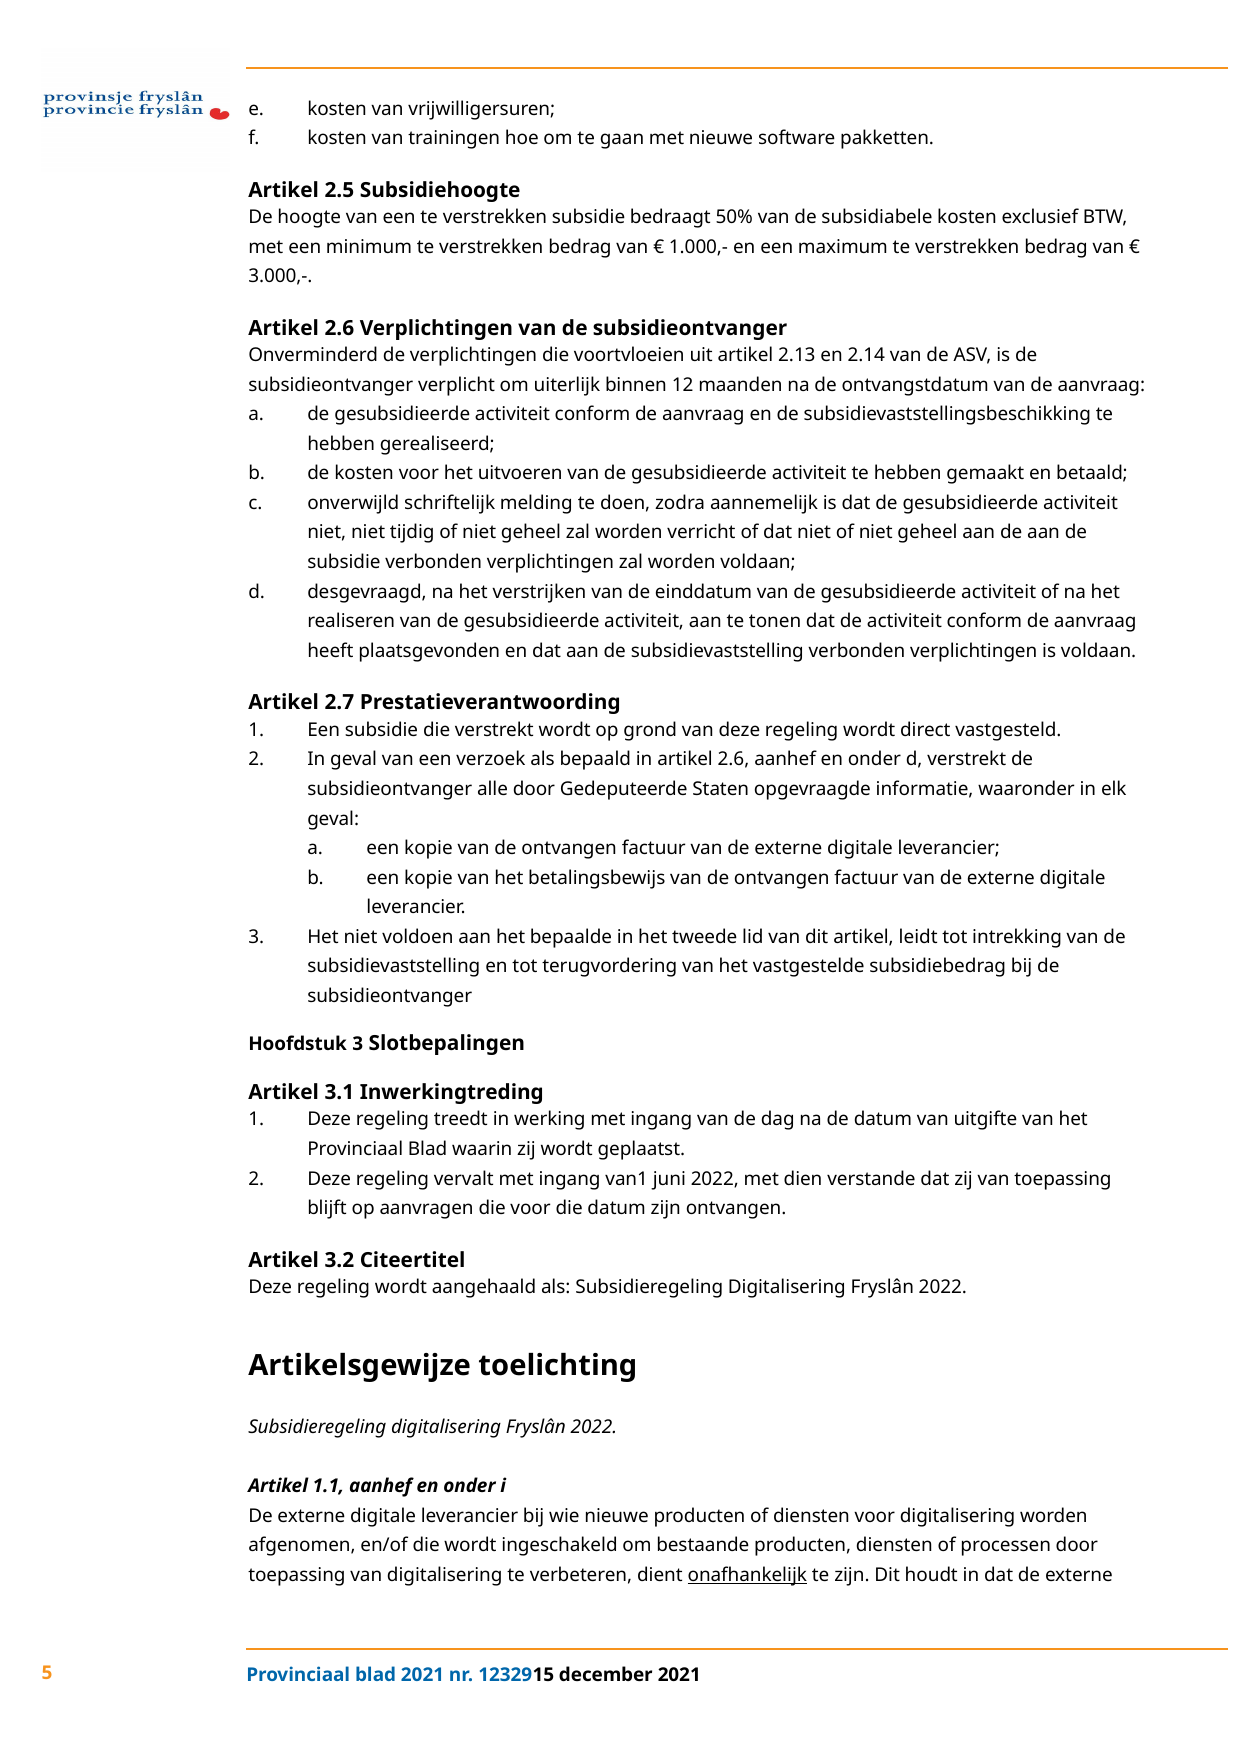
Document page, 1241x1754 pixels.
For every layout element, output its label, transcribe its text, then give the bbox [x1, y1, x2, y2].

text Artikel 3.2 Citeertitel [248, 1245, 1152, 1273]
text Onverminderd de verplichtingen die voortvloeien uit artikel 2.13 en 2.14 van de ASV, is de subsidieontvanger verplicht om uiterlijk binnen 12 maanden na de ontvangstdatum van de aanvraag: [248, 341, 1152, 397]
list Het niet voldoen aan het bepaalde in het tweede lid van dit artikel, leidt tot intrekking van de subsidievaststelling en tot terugvordering van het vastgestelde subsidiebedrag bij de subsidieontvanger [248, 923, 1152, 1008]
text Artikel 2.7 Prestatieverantwoording [248, 687, 1152, 716]
list een kopie van het betalingsbewijs van de ontvangen factuur van de externe digitale leverancier. [307, 864, 1152, 919]
list een kopie van de ontvangen factuur van de externe digitale leverancier; [307, 834, 1152, 860]
text Deze regeling wordt aangehaald als: Subsidieregeling Digitalisering Fryslân 2022. [248, 1273, 1152, 1299]
picture [41, 47, 231, 172]
text Subsidieregeling digitalisering Fryslân 2022. [248, 1413, 1152, 1439]
list desgevraagd, na het verstrijken van de einddatum van de gesubsidieerde activiteit of na het realiseren van de gesubsidieerde activiteit, aan te tonen dat de activiteit conform de aanvraag heeft plaatsgevonden en dat aan de subsidievaststelling verbonden verplichtingen is voldaan. [248, 578, 1152, 663]
text Artikel 3.1 Inwerkingtreding [248, 1077, 1152, 1106]
list Deze regeling vervalt met ingang van1 juni 2022, met dien verstande dat zij van toepassing blijft op aanvragen die voor die datum zijn ontvangen. [248, 1165, 1152, 1220]
text Artikel 2.6 Verplichtingen van de subsidieontvanger [248, 313, 1152, 341]
list onverwijld schriftelijk melding te doen, zodra aannemelijk is dat de gesubsidieerde activiteit niet, niet tijdig of niet geheel zal worden verricht of dat niet of niet geheel aan de aan de subsidie verbonden verplichtingen zal worden voldaan; [248, 489, 1152, 574]
text Artikel 2.5 Subsidiehoogte [248, 175, 1152, 203]
list kosten van trainingen hoe om te gaan met nieuwe software pakketten. [248, 124, 1152, 150]
text Hoofdstuk 3 Slotbepalingen [248, 1028, 1152, 1056]
text Artikelsgewijze toelichting [248, 1344, 1152, 1384]
text De hoogte van een te verstrekken subsidie bedraagt 50% van de subsidiabele kosten exclusief BTW, met een minimum te verstrekken bedrag van € 1.000,- en een maximum te verstrekken bedrag van € 3.000,-. [248, 203, 1152, 288]
list kosten van vrijwilligersuren; [248, 95, 1152, 121]
list de gesubsidieerde activiteit conform de aanvraag en de subsidievaststellingsbeschikking te hebben gerealiseerd; [248, 400, 1152, 456]
list Een subsidie die verstrekt wordt op grond van deze regeling wordt direct vastgesteld. [248, 716, 1152, 742]
list Deze regeling treedt in werking met ingang van de dag na de datum van uitgifte van het Provinciaal Blad waarin zij wordt geplaatst. [248, 1106, 1152, 1161]
list de kosten voor het uitvoeren van de gesubsidieerde activiteit te hebben gemaakt en betaald; [248, 459, 1152, 485]
text Artikel 1.1, aanhef en onder i [248, 1472, 1152, 1498]
list In geval van een verzoek als bepaald in artikel 2.6, aanhef en onder d, verstrekt de subsidieontvanger alle door Gedeputeerde Staten opgevraagde informatie, waaronder in elk geval: [248, 746, 1152, 830]
text De externe digitale leverancier bij wie nieuwe producten of diensten voor digitalisering worden afgenomen, en/of die wordt ingeschakeld om bestaande producten, diensten of processen door toepassing van digitalisering te verbeteren, dient onafhankelijk te zijn. Dit houdt in dat de externe [248, 1502, 1152, 1587]
